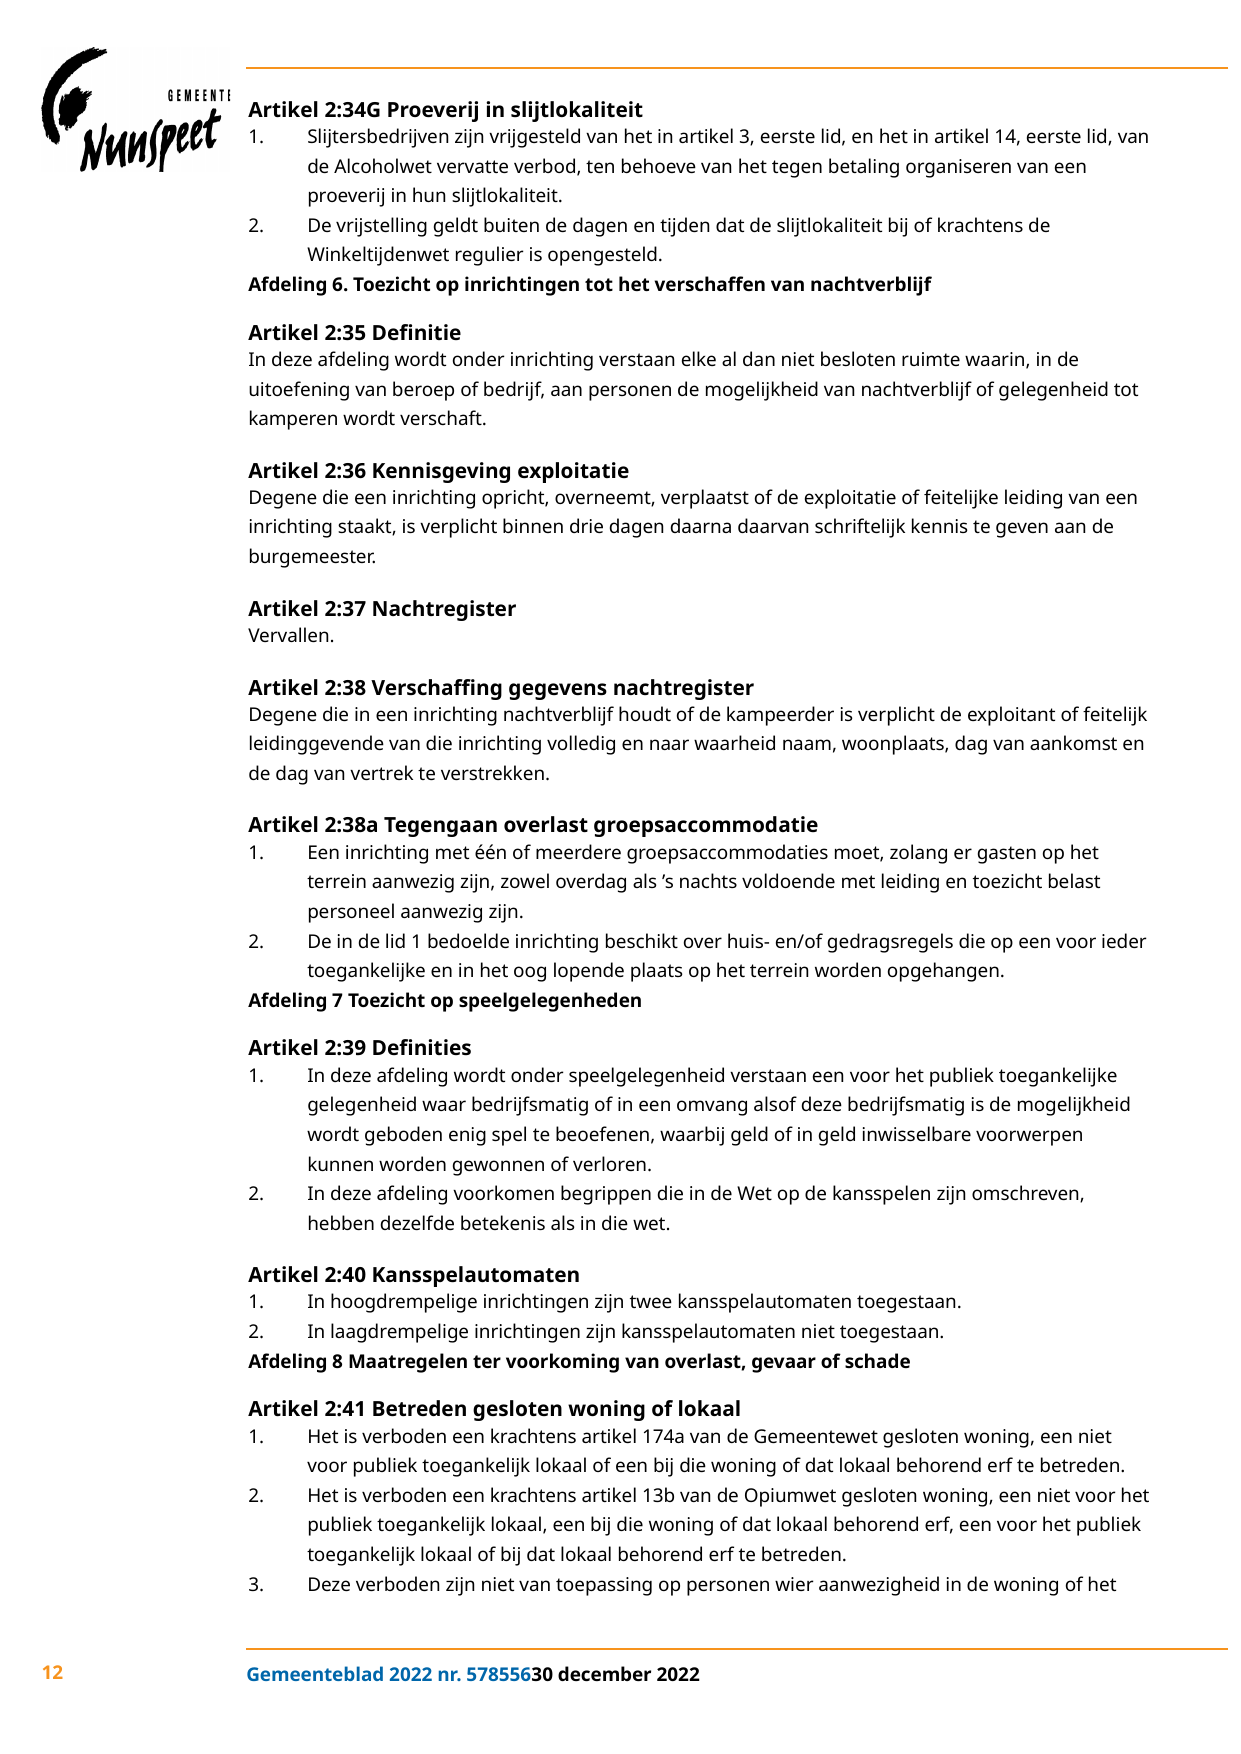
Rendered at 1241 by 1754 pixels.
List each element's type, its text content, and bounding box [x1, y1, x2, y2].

list Een inrichting met één of meerdere groepsaccommodaties moet, zolang er gasten op het [248, 839, 1152, 865]
list terrein aanwezig zijn, zowel overdag als ’s nachts voldoende met leiding en toezicht belast [248, 869, 1152, 894]
text Artikel 2:41 Betreden gesloten woning of lokaal [248, 1394, 1152, 1423]
text In deze afdeling wordt onder inrichting verstaan elke al dan niet besloten ruimte waarin, in de uitoefening van beroep of bedrijf, aan personen de mogelijkheid van nachtverblijf of gelegenheid tot kamperen wordt verschaft. [248, 346, 1152, 431]
text Afdeling 7 Toezicht op speelgelegenheden [248, 987, 1152, 1013]
list Deze verboden zijn niet van toepassing op personen wier aanwezigheid in de woning of het [248, 1571, 1152, 1597]
text Artikel 2:37 Nachtregister [248, 594, 1152, 622]
list Het is verboden een krachtens artikel 13b van de Opiumwet gesloten woning, een niet voor het publiek toegankelijk lokaal, een bij die woning of dat lokaal behorend erf, een voor het publiek toegankelijk lokaal of bij dat lokaal behorend erf te betreden. [248, 1482, 1152, 1567]
text Artikel 2:40 Kansspelautomaten [248, 1260, 1152, 1289]
list De in de lid 1 bedoelde inrichting beschikt over huis- en/of gedragsregels die op een voor ieder toegankelijke en in het oog lopende plaats op het terrein worden opgehangen. [248, 928, 1152, 983]
text Vervallen. [248, 622, 1152, 648]
text Degene die in een inrichting nachtverblijf houdt of de kampeerder is verplicht de exploitant of feitelijk leidinggevende van die inrichting volledig en naar waarheid naam, woonplaats, dag van aankomst en de dag van vertrek te verstrekken. [248, 701, 1152, 786]
list Het is verboden een krachtens artikel 174a van de Gemeentewet gesloten woning, een niet voor publiek toegankelijk lokaal of een bij die woning of dat lokaal behorend erf te betreden. [248, 1423, 1152, 1478]
text Artikel 2:39 Definities [248, 1033, 1152, 1062]
text Degene die een inrichting opricht, overneemt, verplaatst of de exploitatie of feitelijke leiding van een inrichting staakt, is verplicht binnen drie dagen daarna daarvan schriftelijk kennis te geven aan de burgemeester. [248, 484, 1152, 569]
text Afdeling 8 Maatregelen ter voorkoming van overlast, gevaar of schade [248, 1348, 1152, 1374]
list Slijtersbedrijven zijn vrijgesteld van het in artikel 3, eerste lid, en het in artikel 14, eerste lid, van de Alcoholwet vervatte verbod, ten behoeve van het tegen betaling organiseren van een proeverij in hun slijtlokaliteit. [248, 123, 1152, 208]
text Afdeling 6. Toezicht op inrichtingen tot het verschaffen van nachtverblijf [248, 271, 1152, 297]
picture [41, 47, 231, 172]
text Artikel 2:38a Tegengaan overlast groepsaccommodatie [248, 811, 1152, 839]
text Artikel 2:34G Proeverij in slijtlokaliteit [248, 95, 1152, 123]
list In deze afdeling wordt onder speelgelegenheid verstaan een voor het publiek toegankelijke gelegenheid waar bedrijfsmatig of in een omvang alsof deze bedrijfsmatig is de mogelijkheid wordt geboden enig spel te beoefenen, waarbij geld of in geld inwisselbare voorwerpen kunnen worden gewonnen of verloren. [248, 1062, 1152, 1176]
list De vrijstelling geldt buiten de dagen en tijden dat de slijtlokaliteit bij of krachtens de Winkeltijdenwet regulier is opengesteld. [248, 212, 1152, 267]
list In laagdrempelige inrichtingen zijn kansspelautomaten niet toegestaan. [248, 1318, 1152, 1344]
list personeel aanwezig zijn. [248, 898, 1152, 924]
text Artikel 2:36 Kennisgeving exploitatie [248, 456, 1152, 484]
text Artikel 2:35 Definitie [248, 318, 1152, 346]
list In hoogdrempelige inrichtingen zijn twee kansspelautomaten toegestaan. [248, 1289, 1152, 1314]
text Artikel 2:38 Verschaffing gegevens nachtregister [248, 673, 1152, 701]
list In deze afdeling voorkomen begrippen die in de Wet op de kansspelen zijn omschreven, hebben dezelfde betekenis als in die wet. [248, 1180, 1152, 1236]
